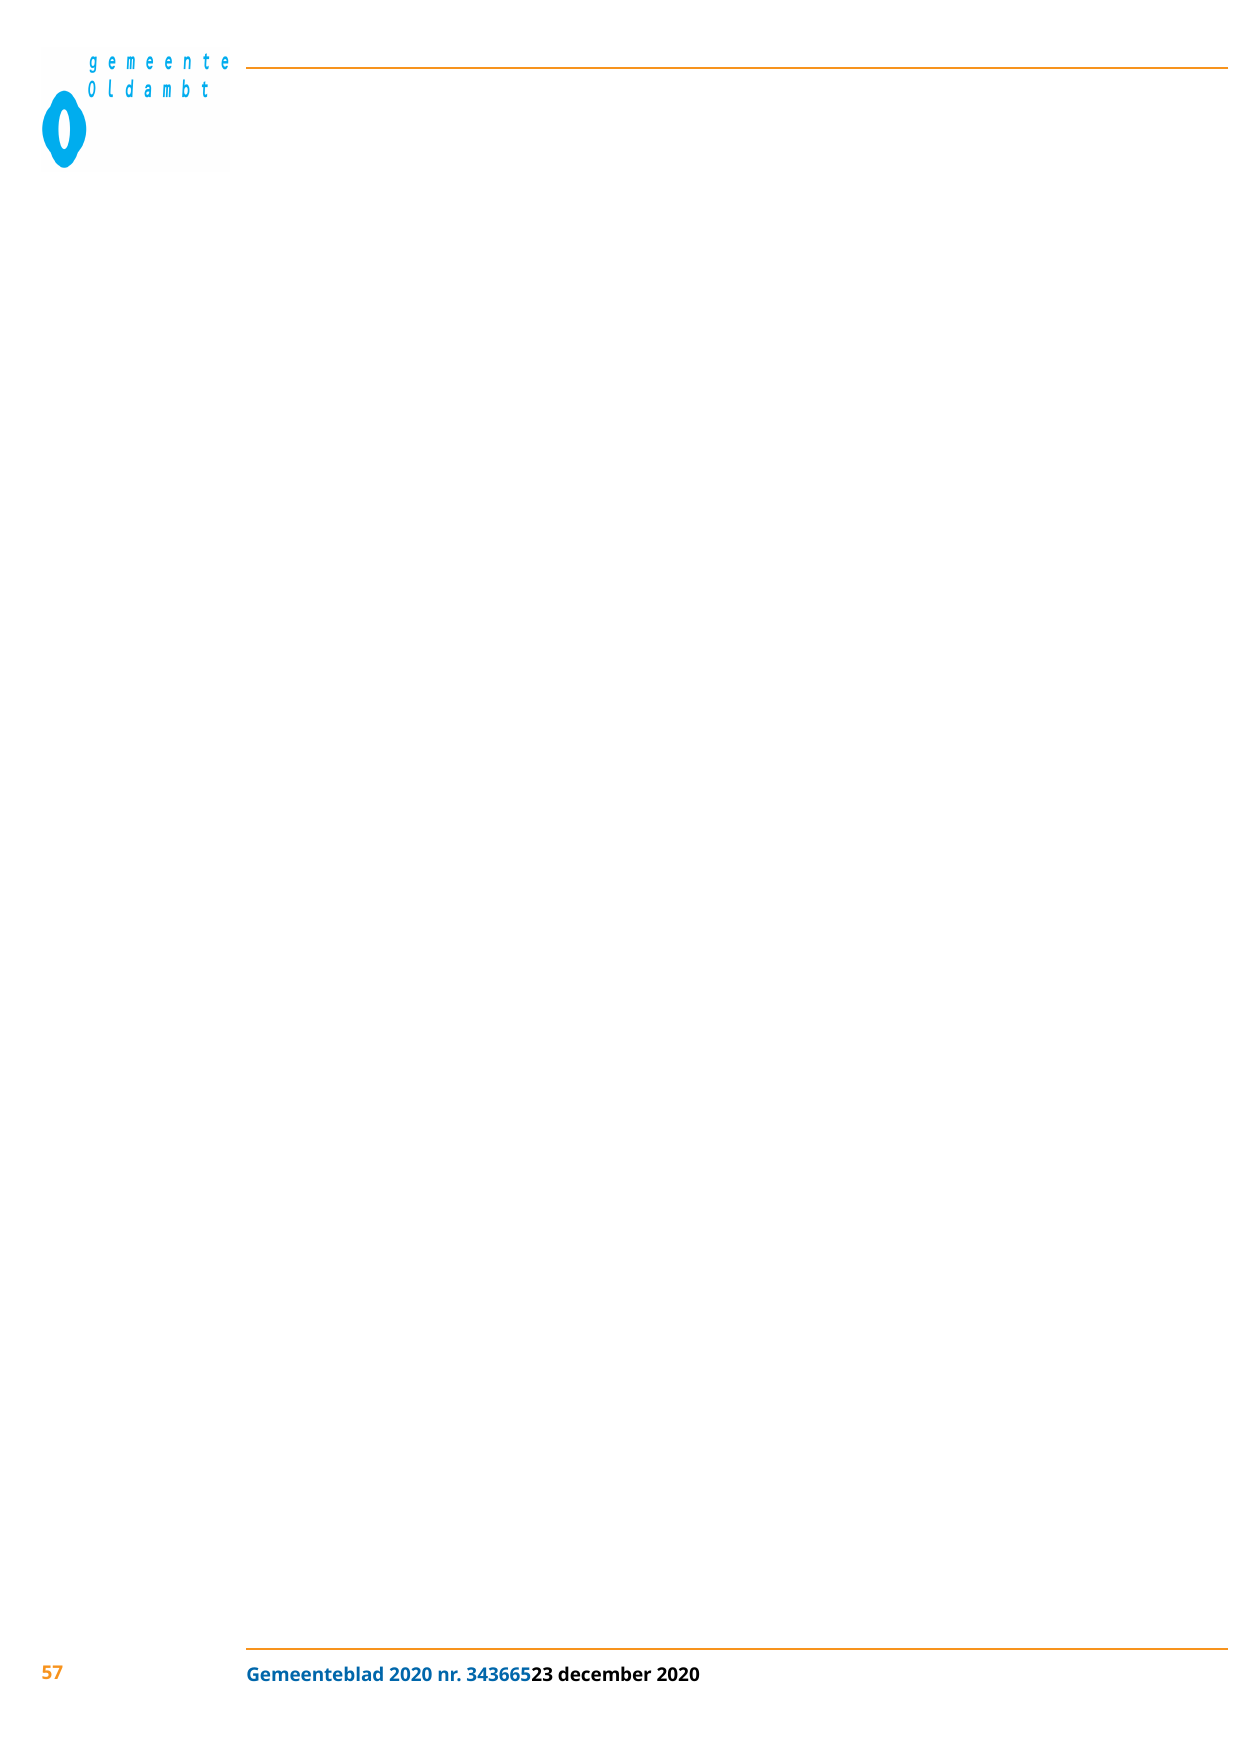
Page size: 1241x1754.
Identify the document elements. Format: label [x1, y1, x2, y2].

picture [41, 47, 231, 172]
